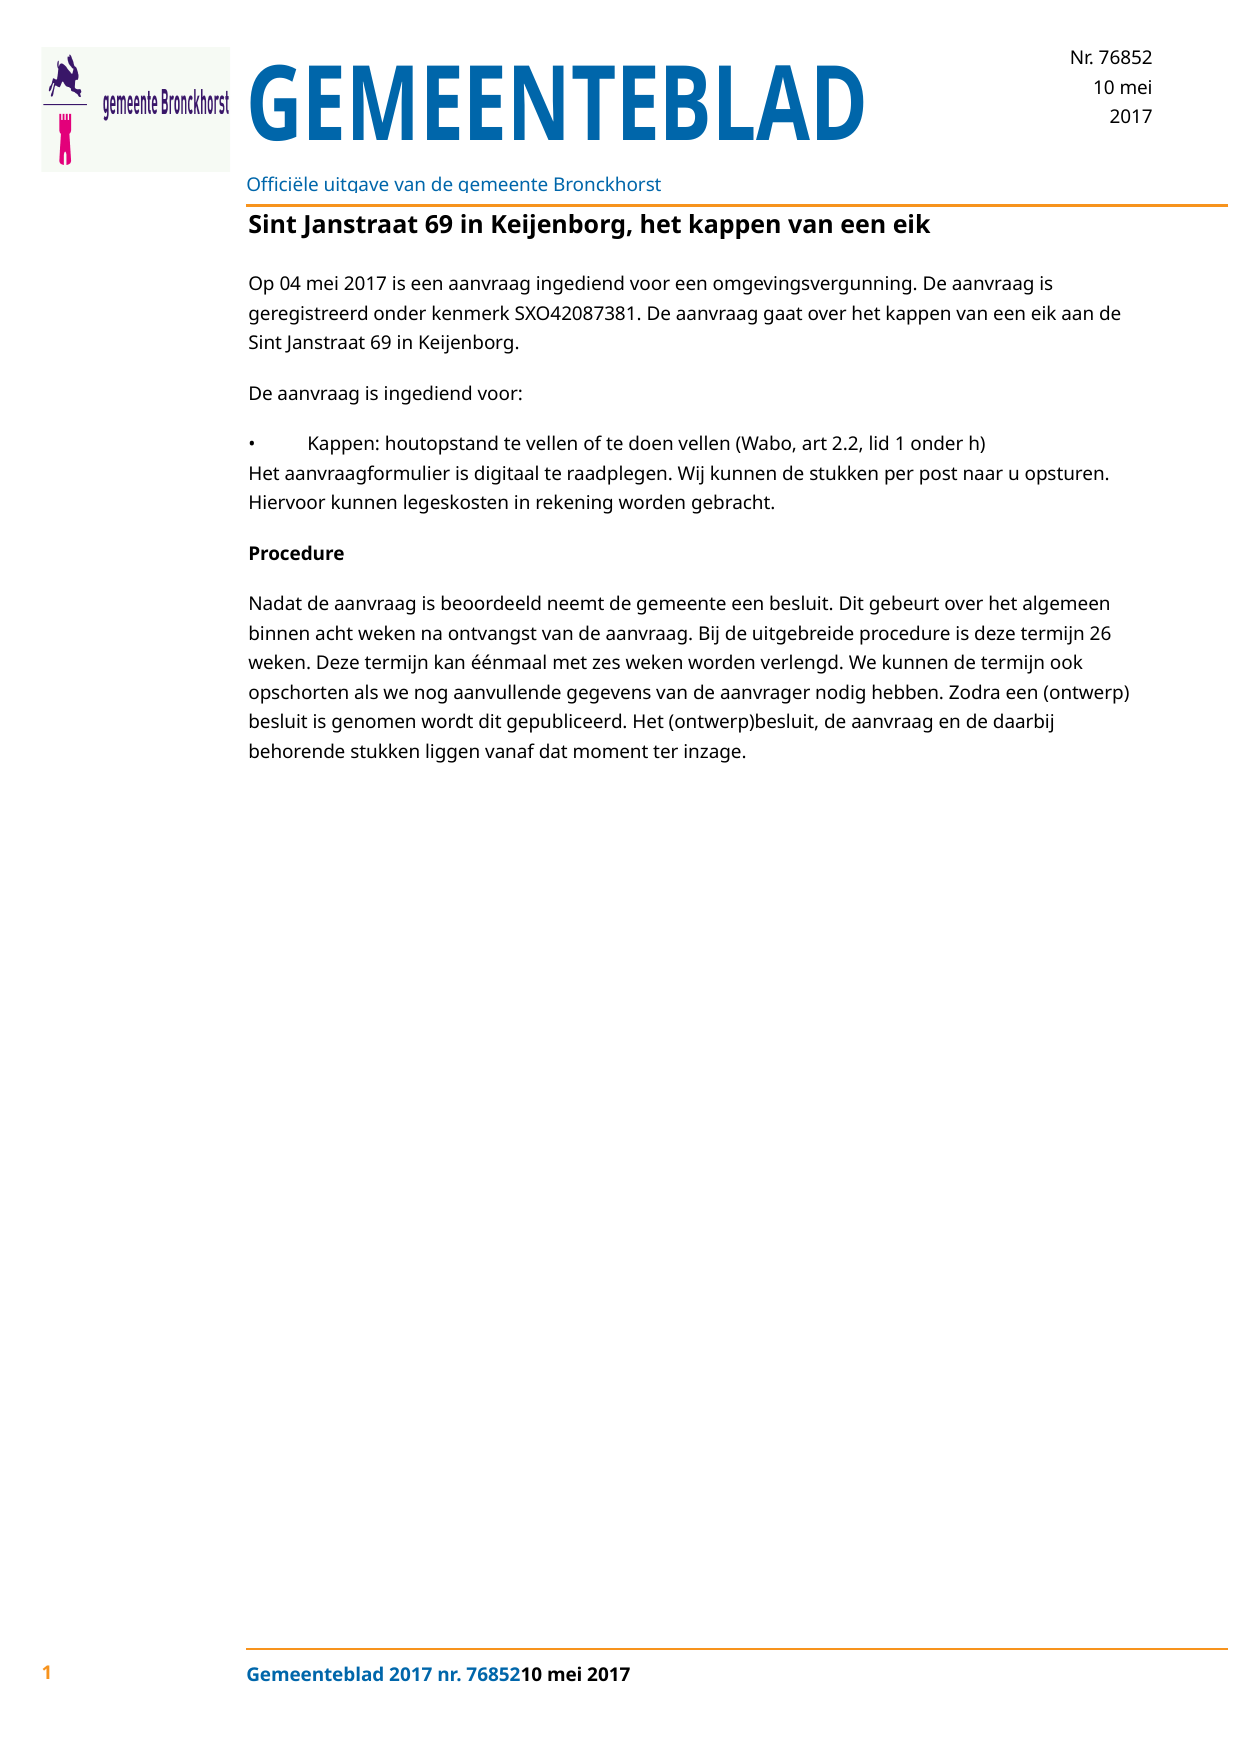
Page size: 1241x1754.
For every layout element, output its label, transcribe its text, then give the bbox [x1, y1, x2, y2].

text Sint Janstraat 69 in Keijenborg, het kappen van een eik [248, 207, 1152, 241]
list Kappen: houtopstand te vellen of te doen vellen (Wabo, art 2.2, lid 1 onder h) [248, 430, 1152, 456]
picture [41, 47, 231, 172]
text Nadat de aanvraag is beoordeeld neemt de gemeente een besluit. Dit gebeurt over het algemeen binnen acht weken na ontvangst van de aanvraag. Bij de uitgebreide procedure is deze termijn 26 weken. Deze termijn kan éénmaal met zes weken worden verlengd. We kunnen de termijn ook opschorten als we nog aanvullende gegevens van de aanvrager nodig hebben. Zodra een (ontwerp) besluit is genomen wordt dit gepubliceerd. Het (ontwerp)besluit, de aanvraag en de daarbij behorende stukken liggen vanaf dat moment ter inzage. [248, 590, 1152, 764]
text Het aanvraagformulier is digitaal te raadplegen. Wij kunnen de stukken per post naar u opsturen. Hiervoor kunnen legeskosten in rekening worden gebracht. [248, 460, 1152, 515]
text Procedure [248, 540, 1152, 566]
text Op 04 mei 2017 is een aanvraag ingediend voor een omgevingsvergunning. De aanvraag is geregistreerd onder kenmerk SXO42087381. De aanvraag gaat over het kappen van een eik aan de Sint Janstraat 69 in Keijenborg. [248, 270, 1152, 355]
text De aanvraag is ingediend voor: [248, 380, 1152, 406]
